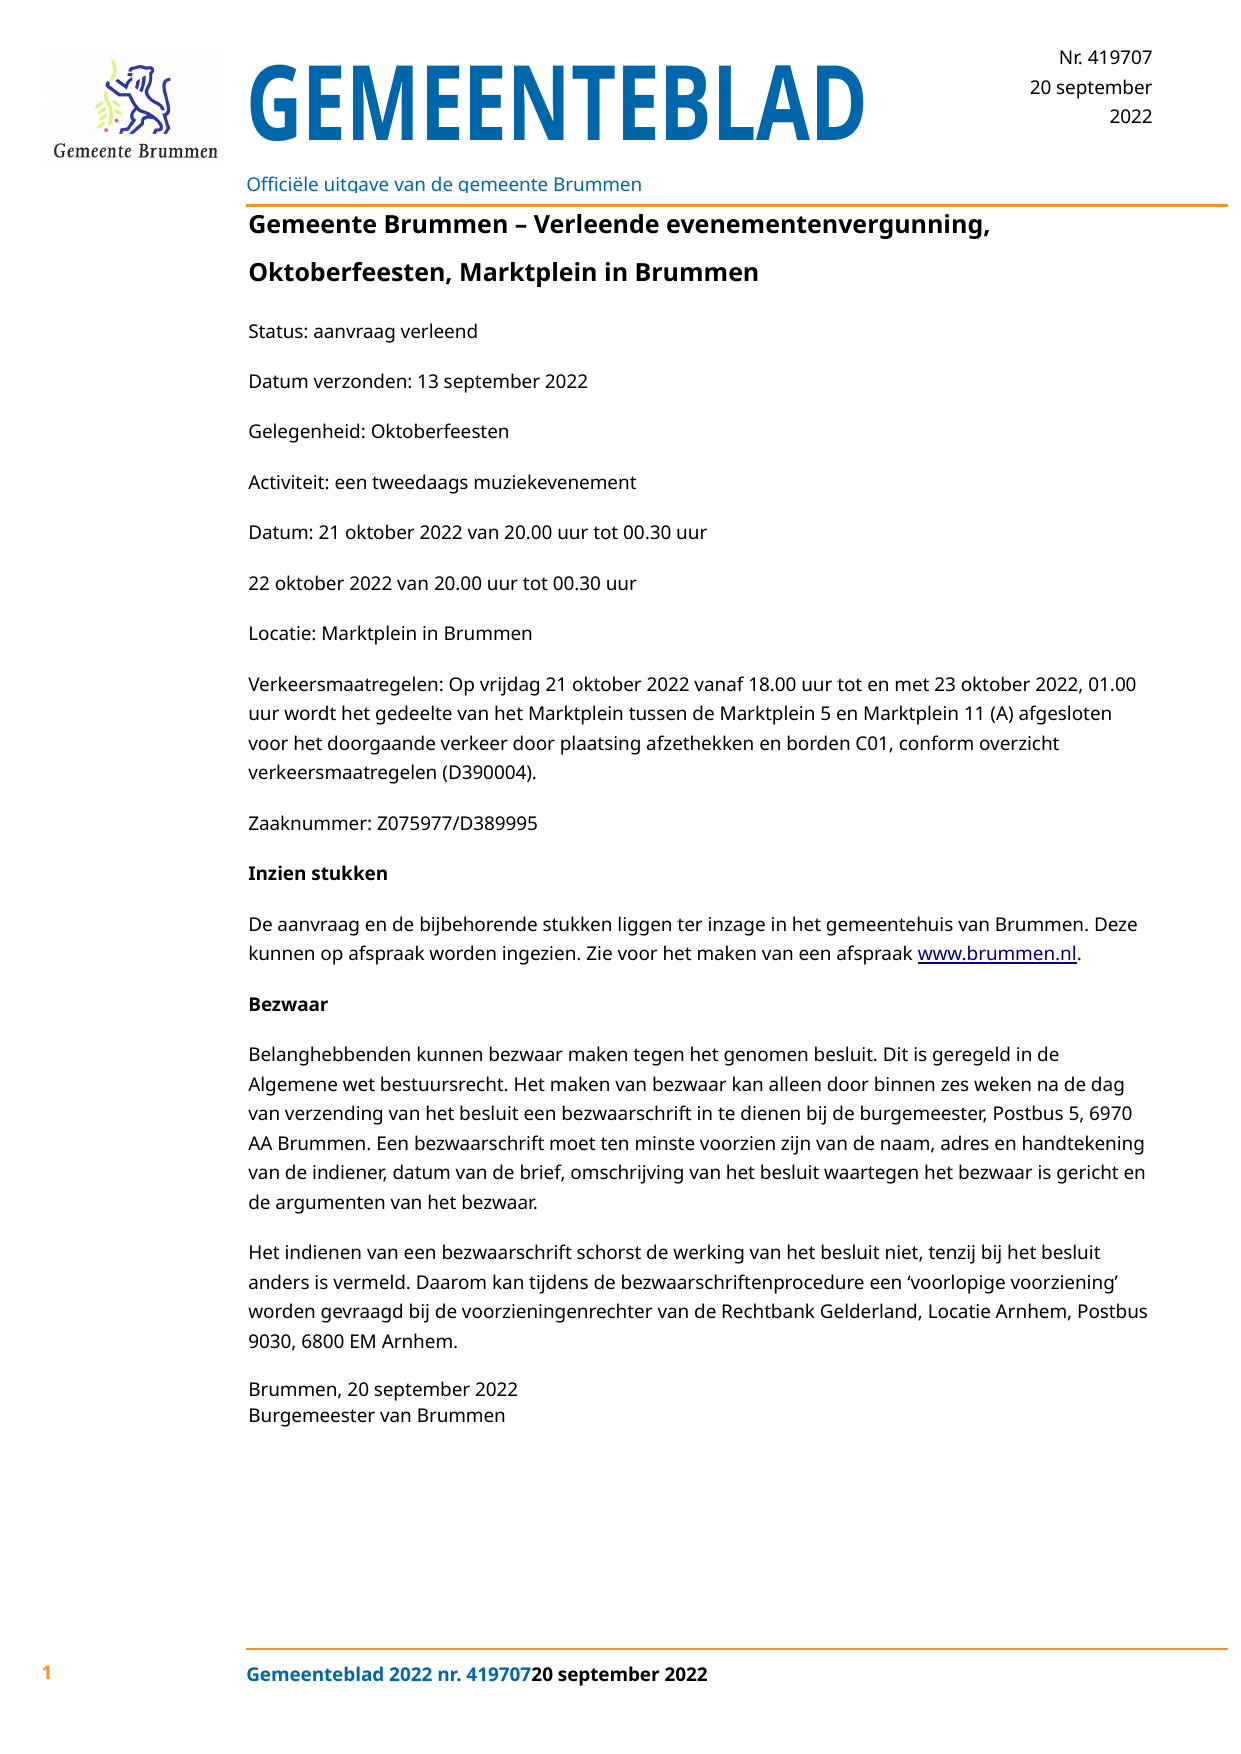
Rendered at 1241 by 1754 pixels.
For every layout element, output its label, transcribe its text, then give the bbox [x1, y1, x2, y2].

text De aanvraag en de bijbehorende stukken liggen ter inzage in het gemeentehuis van Brummen. Deze kunnen op afspraak worden ingezien. Zie voor het maken van een afspraak www.brummen.nl. [248, 911, 1152, 966]
text Inzien stukken [248, 860, 1152, 886]
text Verkeersmaatregelen: Op vrijdag 21 oktober 2022 vanaf 18.00 uur tot en met 23 oktober 2022, 01.00 uur wordt het gedeelte van het Marktplein tussen de Marktplein 5 en Marktplein 11 (A) afgesloten voor het doorgaande verkeer door plaatsing afzethekken en borden C01, conform overzicht verkeersmaatregelen (D390004). [248, 671, 1152, 785]
text Locatie: Marktplein in Brummen [248, 620, 1152, 646]
text Brummen, 20 september 2022 [248, 1376, 1152, 1402]
text Gemeente Brummen – Verleende evenementenvergunning, Oktoberfeesten, Marktplein in Brummen [248, 207, 1152, 288]
text Bezwaar [248, 991, 1152, 1017]
text Belanghebbenden kunnen bezwaar maken tegen het genomen besluit. Dit is geregeld in de Algemene wet bestuursrecht. Het maken van bezwaar kan alleen door binnen zes weken na de dag van verzending van het besluit een bezwaarschrift in te dienen bij de burgemeester, Postbus 5, 6970 AA Brummen. Een bezwaarschrift moet ten minste voorzien zijn van de naam, adres en handtekening van de indiener, datum van de brief, omschrijving van het besluit waartegen het bezwaar is gericht en de argumenten van het bezwaar. [248, 1041, 1152, 1215]
text 22 oktober 2022 van 20.00 uur tot 00.30 uur [248, 570, 1152, 596]
text Datum: 21 oktober 2022 van 20.00 uur tot 00.30 uur [248, 519, 1152, 545]
text Het indienen van een bezwaarschrift schorst de werking van het besluit niet, tenzij bij het besluit anders is vermeld. Daarom kan tijdens de bezwaarschriftenprocedure een ‘voorlopige voorziening’ worden gevraagd bij de voorzieningenrechter van de Rechtbank Gelderland, Locatie Arnhem, Postbus 9030, 6800 EM Arnhem. [248, 1239, 1152, 1354]
picture [41, 47, 231, 172]
text Datum verzonden: 13 september 2022 [248, 368, 1152, 394]
text Status: aanvraag verleend [248, 318, 1152, 344]
text Activiteit: een tweedaags muziekevenement [248, 469, 1152, 495]
text Zaaknummer: Z075977/D389995 [248, 810, 1152, 836]
text Gelegenheid: Oktoberfeesten [248, 419, 1152, 444]
text Burgemeester van Brummen [248, 1402, 1152, 1428]
